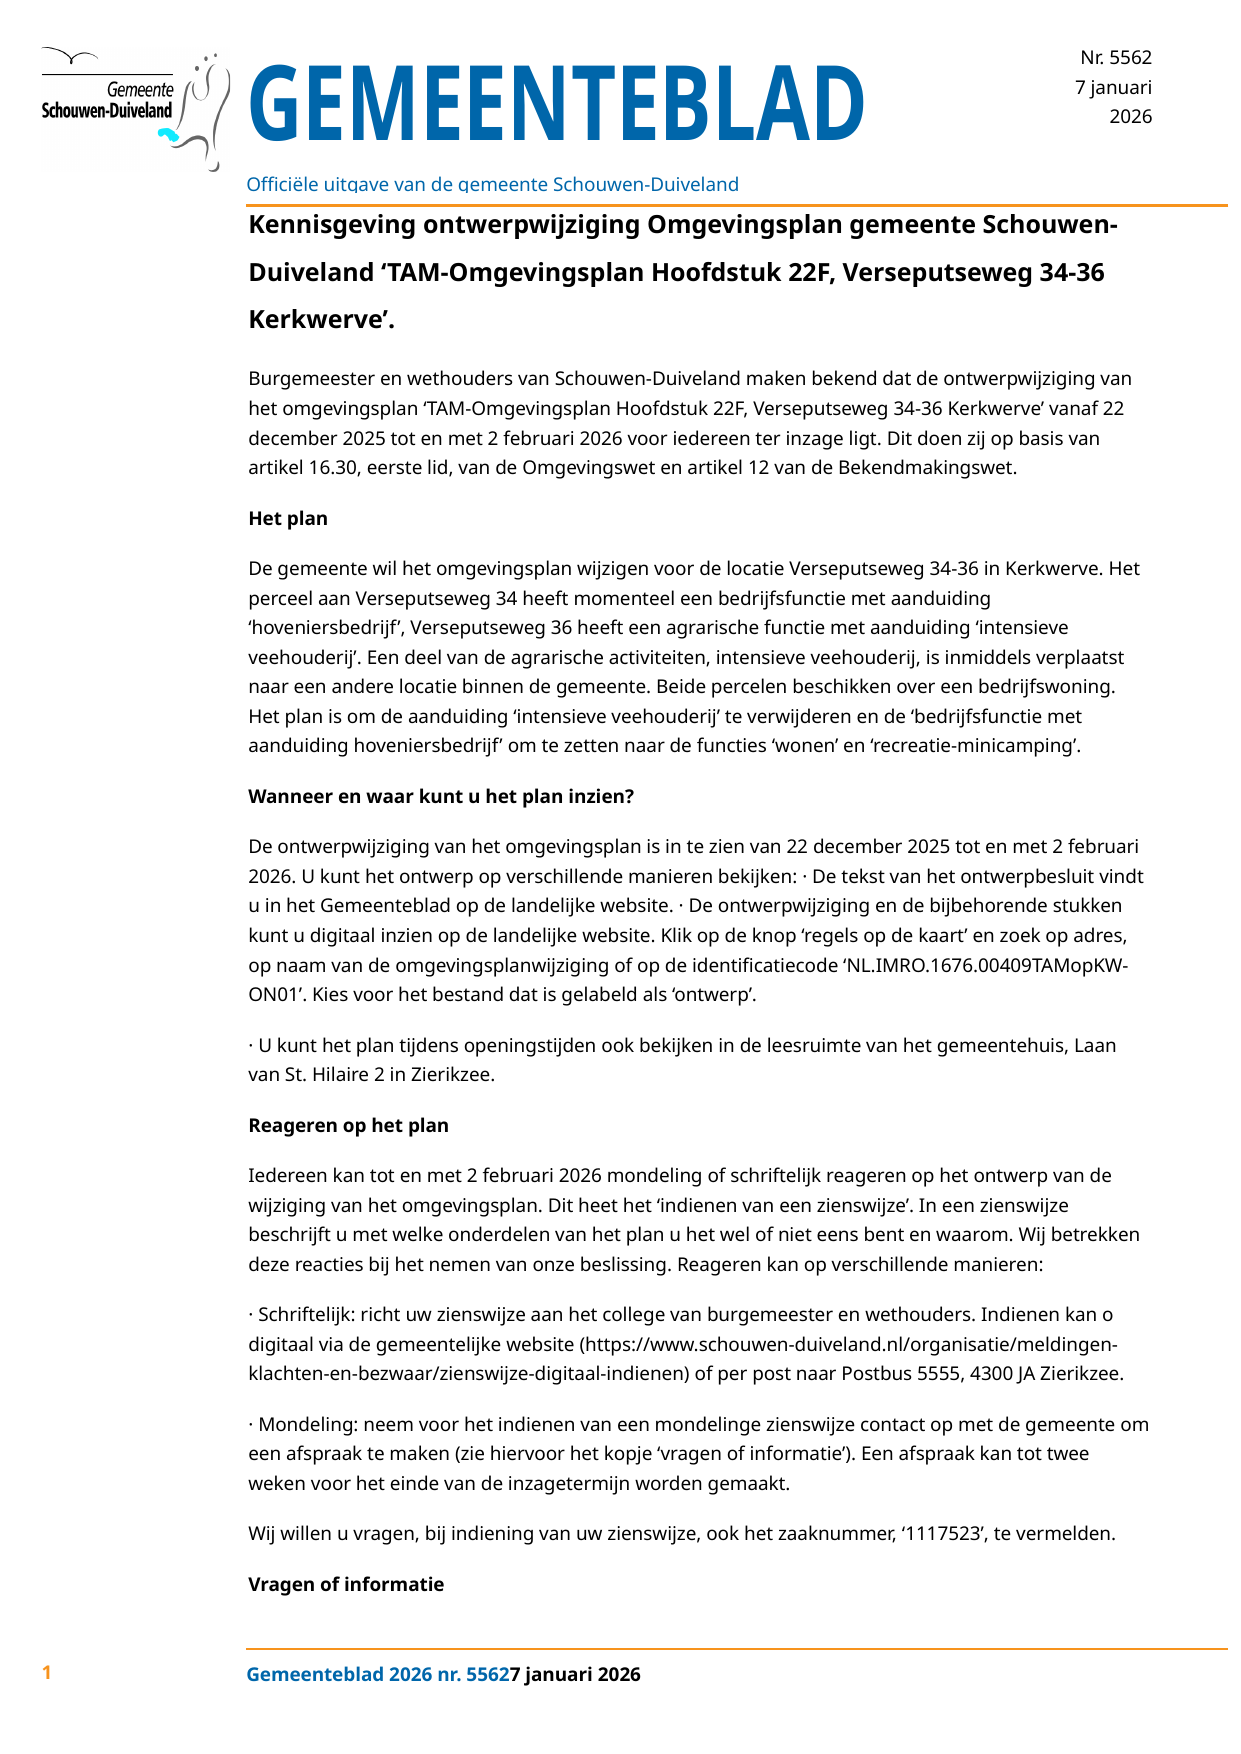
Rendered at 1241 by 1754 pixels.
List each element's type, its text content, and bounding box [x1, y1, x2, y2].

text Kennisgeving ontwerpwijziging Omgevingsplan gemeente Schouwen-Duiveland ‘TAM-Omgevingsplan Hoofdstuk 22F, Verseputseweg 34-36 Kerkwerve’. [248, 207, 1152, 336]
picture [41, 47, 231, 172]
text Reageren op het plan [248, 1112, 1152, 1137]
text Het plan [248, 505, 1152, 530]
text Wanneer en waar kunt u het plan inzien? [248, 783, 1152, 809]
text · Schriftelijk: richt uw zienswijze aan het college van burgemeester en wethouders. Indienen kan o digitaal via de gemeentelijke website (https://www.schouwen-duiveland.nl/organisatie/meldingen-klachten-en-bezwaar/zienswijze-digitaal-indienen) of per post naar Postbus 5555, 4300 JA Zierikzee. [248, 1301, 1152, 1386]
text Wij willen u vragen, bij indiening van uw zienswijze, ook het zaaknummer, ‘1117523’, te vermelden. [248, 1521, 1152, 1546]
text De gemeente wil het omgevingsplan wijzigen voor de locatie Verseputseweg 34-36 in Kerkwerve. Het perceel aan Verseputseweg 34 heeft momenteel een bedrijfsfunctie met aanduiding ‘hoveniersbedrijf’, Verseputseweg 36 heeft een agrarische functie met aanduiding ‘intensieve veehouderij’. Een deel van de agrarische activiteiten, intensieve veehouderij, is inmiddels verplaatst naar een andere locatie binnen de gemeente. Beide percelen beschikken over een bedrijfswoning. Het plan is om de aanduiding ‘intensieve veehouderij’ te verwijderen en de ‘bedrijfsfunctie met aanduiding hoveniersbedrijf’ om te zetten naar de functies ‘wonen’ en ‘recreatie-minicamping’. [248, 555, 1152, 758]
text Iedereen kan tot en met 2 februari 2026 mondeling of schriftelijk reageren op het ontwerp van de wijziging van het omgevingsplan. Dit heet het ‘indienen van een zienswijze’. In een zienswijze beschrijft u met welke onderdelen van het plan u het wel of niet eens bent en waarom. Wij betrekken deze reacties bij het nemen van onze beslissing. Reageren kan op verschillende manieren: [248, 1162, 1152, 1277]
text Vragen of informatie [248, 1571, 1152, 1597]
text De ontwerpwijziging van het omgevingsplan is in te zien van 22 december 2025 tot en met 2 februari 2026. U kunt het ontwerp op verschillende manieren bekijken: · De tekst van het ontwerpbesluit vindt u in het Gemeenteblad op de landelijke website. · De ontwerpwijziging en de bijbehorende stukken kunt u digitaal inzien op de landelijke website. Klik op de knop ‘regels op de kaart’ en zoek op adres, op naam van de omgevingsplanwijziging of op de identificatiecode ‘NL.IMRO.1676.00409TAMopKW-ON01’. Kies voor het bestand dat is gelabeld als ‘ontwerp’. [248, 833, 1152, 1007]
text · Mondeling: neem voor het indienen van een mondelinge zienswijze contact op met de gemeente om een afspraak te maken (zie hiervoor het kopje ‘vragen of informatie’). Een afspraak kan tot twee weken voor het einde van de inzagetermijn worden gemaakt. [248, 1411, 1152, 1496]
text Burgemeester en wethouders van Schouwen-Duiveland maken bekend dat de ontwerpwijziging van het omgevingsplan ‘TAM-Omgevingsplan Hoofdstuk 22F, Verseputseweg 34-36 Kerkwerve’ vanaf 22 december 2025 tot en met 2 februari 2026 voor iedereen ter inzage ligt. Dit doen zij op basis van artikel 16.30, eerste lid, van de Omgevingswet en artikel 12 van de Bekendmakingswet. [248, 366, 1152, 480]
text · U kunt het plan tijdens openingstijden ook bekijken in de leesruimte van het gemeentehuis, Laan van St. Hilaire 2 in Zierikzee. [248, 1032, 1152, 1087]
